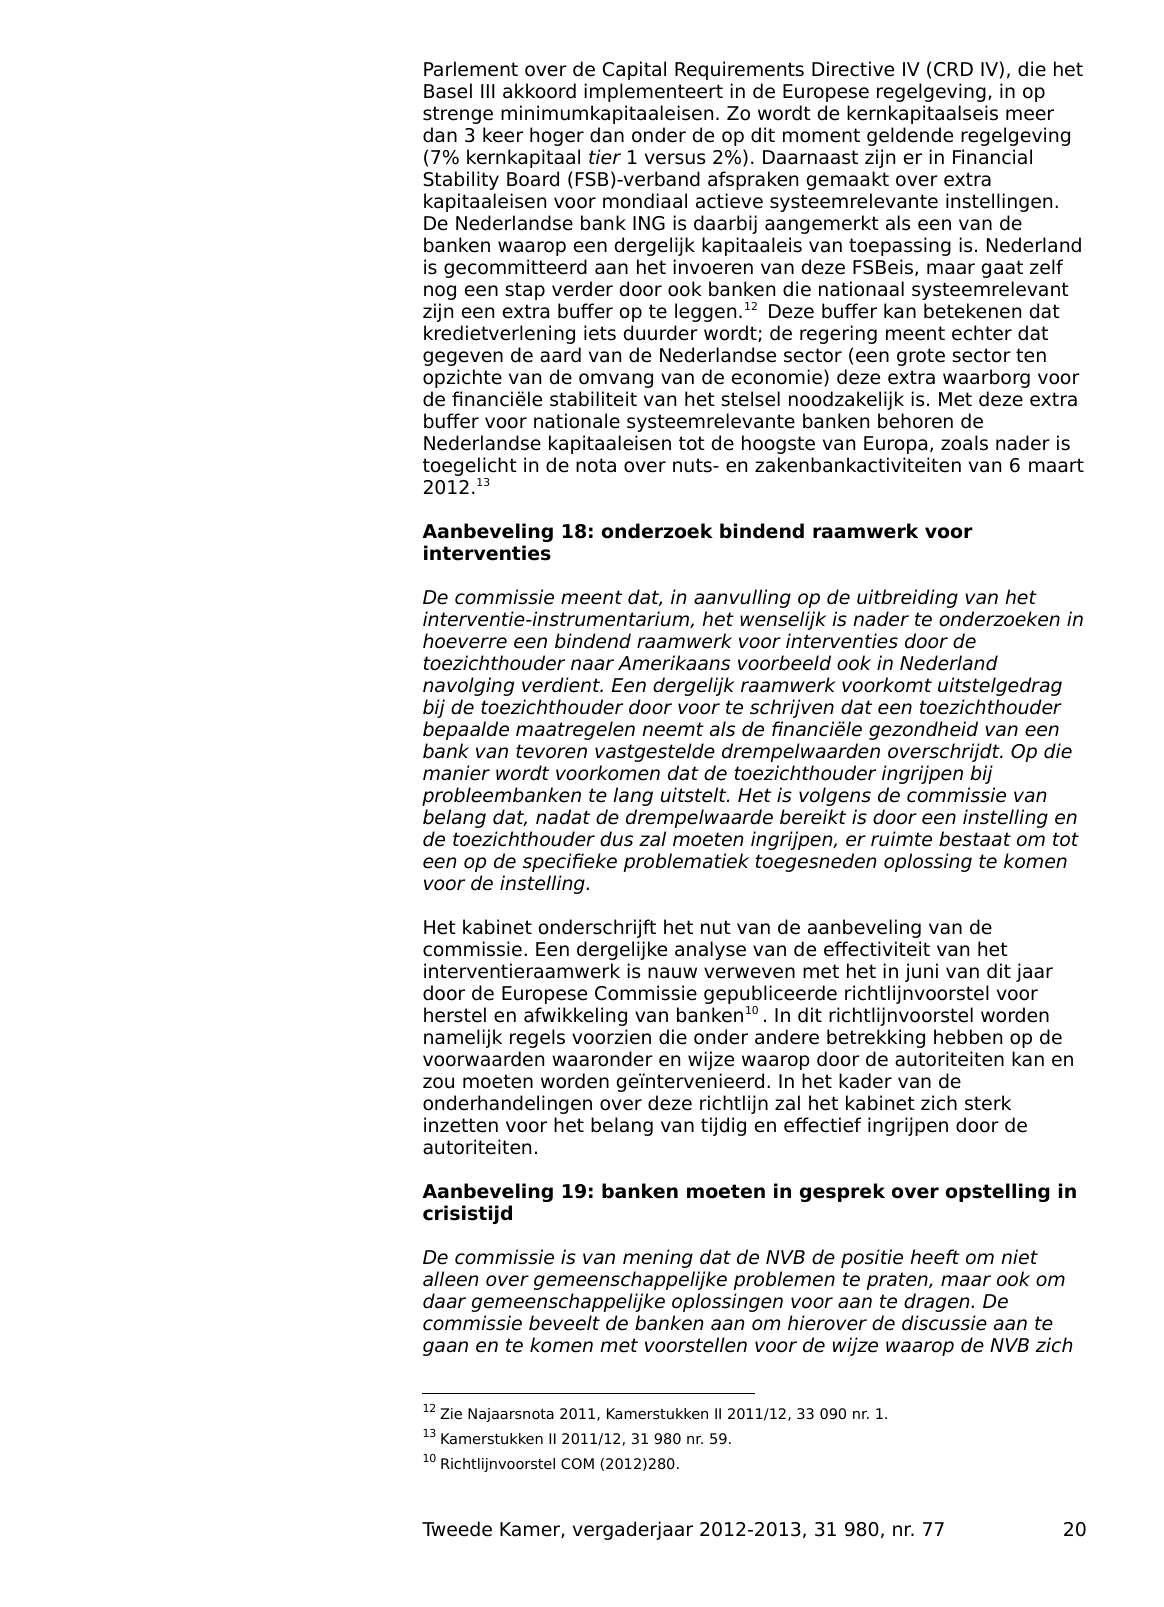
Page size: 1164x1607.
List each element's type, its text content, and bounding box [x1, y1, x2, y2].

text Richtlijnvoorstel COM (2012)280. [422, 1452, 1087, 1474]
text Kamerstukken II 2011/12, 31 980 nr. 59. [422, 1427, 1087, 1449]
text Zie Najaarsnota 2011, Kamerstukken II 2011/12, 33 090 nr. 1. [422, 1402, 1087, 1424]
text De commissie meent dat, in aanvulling op de uitbreiding van het interventie-instrumentarium, het wenselijk is nader te onderzoeken in hoeverre een bindend raamwerk voor interventies door de toezichthouder naar Amerikaans voorbeeld ook in Nederland navolging verdient. Een dergelijk raamwerk voorkomt uitstelgedrag bij de toezichthouder door voor te schrijven dat een toezichthouder bepaalde maatregelen neemt als de financiële gezondheid van een bank van tevoren vastgestelde drempelwaarden overschrijdt. Op die manier wordt voorkomen dat de toezichthouder ingrijpen bij probleembanken te lang uitstelt. Het is volgens de commissie van belang dat, nadat de drempelwaarde bereikt is door een instelling en de toezichthouder dus zal moeten ingrijpen, er ruimte bestaat om tot een op de specifieke problematiek toegesneden oplossing te komen voor de instelling. [422, 587, 1087, 895]
text Parlement over de Capital Requirements Directive IV (CRD IV), die het Basel III akkoord implementeert in de Europese regelgeving, in op strenge minimumkapitaaleisen. Zo wordt de kernkapitaalseis meer dan 3 keer hoger dan onder de op dit moment geldende regelgeving (7% kernkapitaal tier 1 versus 2%). Daarnaast zijn er in Financial Stability Board (FSB)-verband afspraken gemaakt over extra kapitaaleisen voor mondiaal actieve systeemrelevante instellingen. De Nederlandse bank ING is daarbij aangemerkt als een van de banken waarop een dergelijk kapitaaleis van toepassing is. Nederland is gecommitteerd aan het invoeren van deze FSBeis, maar gaat zelf nog een stap verder door ook banken die nationaal systeemrelevant zijn een extra buffer op te leggen. Deze buffer kan betekenen dat kredietverlening iets duurder wordt; de regering meent echter dat gegeven de aard van de Nederlandse sector (een grote sector ten opzichte van de omvang van de economie) deze extra waarborg voor de financiële stabiliteit van het stelsel noodzakelijk is. Met deze extra buffer voor nationale systeemrelevante banken behoren de Nederlandse kapitaaleisen tot de hoogste van Europa, zoals nader is toegelicht in de nota over nuts- en zakenbankactiviteiten van 6 maart 2012. [422, 59, 1087, 499]
subtitle Aanbeveling 19: banken moeten in gesprek over opstelling in crisistijd [422, 1181, 1087, 1225]
text Het kabinet onderschrijft het nut van de aanbeveling van de commissie. Een dergelijke analyse van de effectiviteit van het interventieraamwerk is nauw verweven met het in juni van dit jaar door de Europese Commissie gepubliceerde richtlijnvoorstel voor herstel en afwikkeling van banken. In dit richtlijnvoorstel worden namelijk regels voorzien die onder andere betrekking hebben op de voorwaarden waaronder en wijze waarop door de autoriteiten kan en zou moeten worden geïntervenieerd. In het kader van de onderhandelingen over deze richtlijn zal het kabinet zich sterk inzetten voor het belang van tijdig en effectief ingrijpen door de autoriteiten. [422, 917, 1087, 1159]
subtitle Aanbeveling 18: onderzoek bindend raamwerk voor interventies [422, 521, 1087, 565]
text De commissie is van mening dat de NVB de positie heeft om niet alleen over gemeenschappelijke problemen te praten, maar ook om daar gemeenschappelijke oplossingen voor aan te dragen. De commissie beveelt de banken aan om hierover de discussie aan te gaan en te komen met voorstellen voor de wijze waarop de NVB zich [422, 1247, 1087, 1357]
